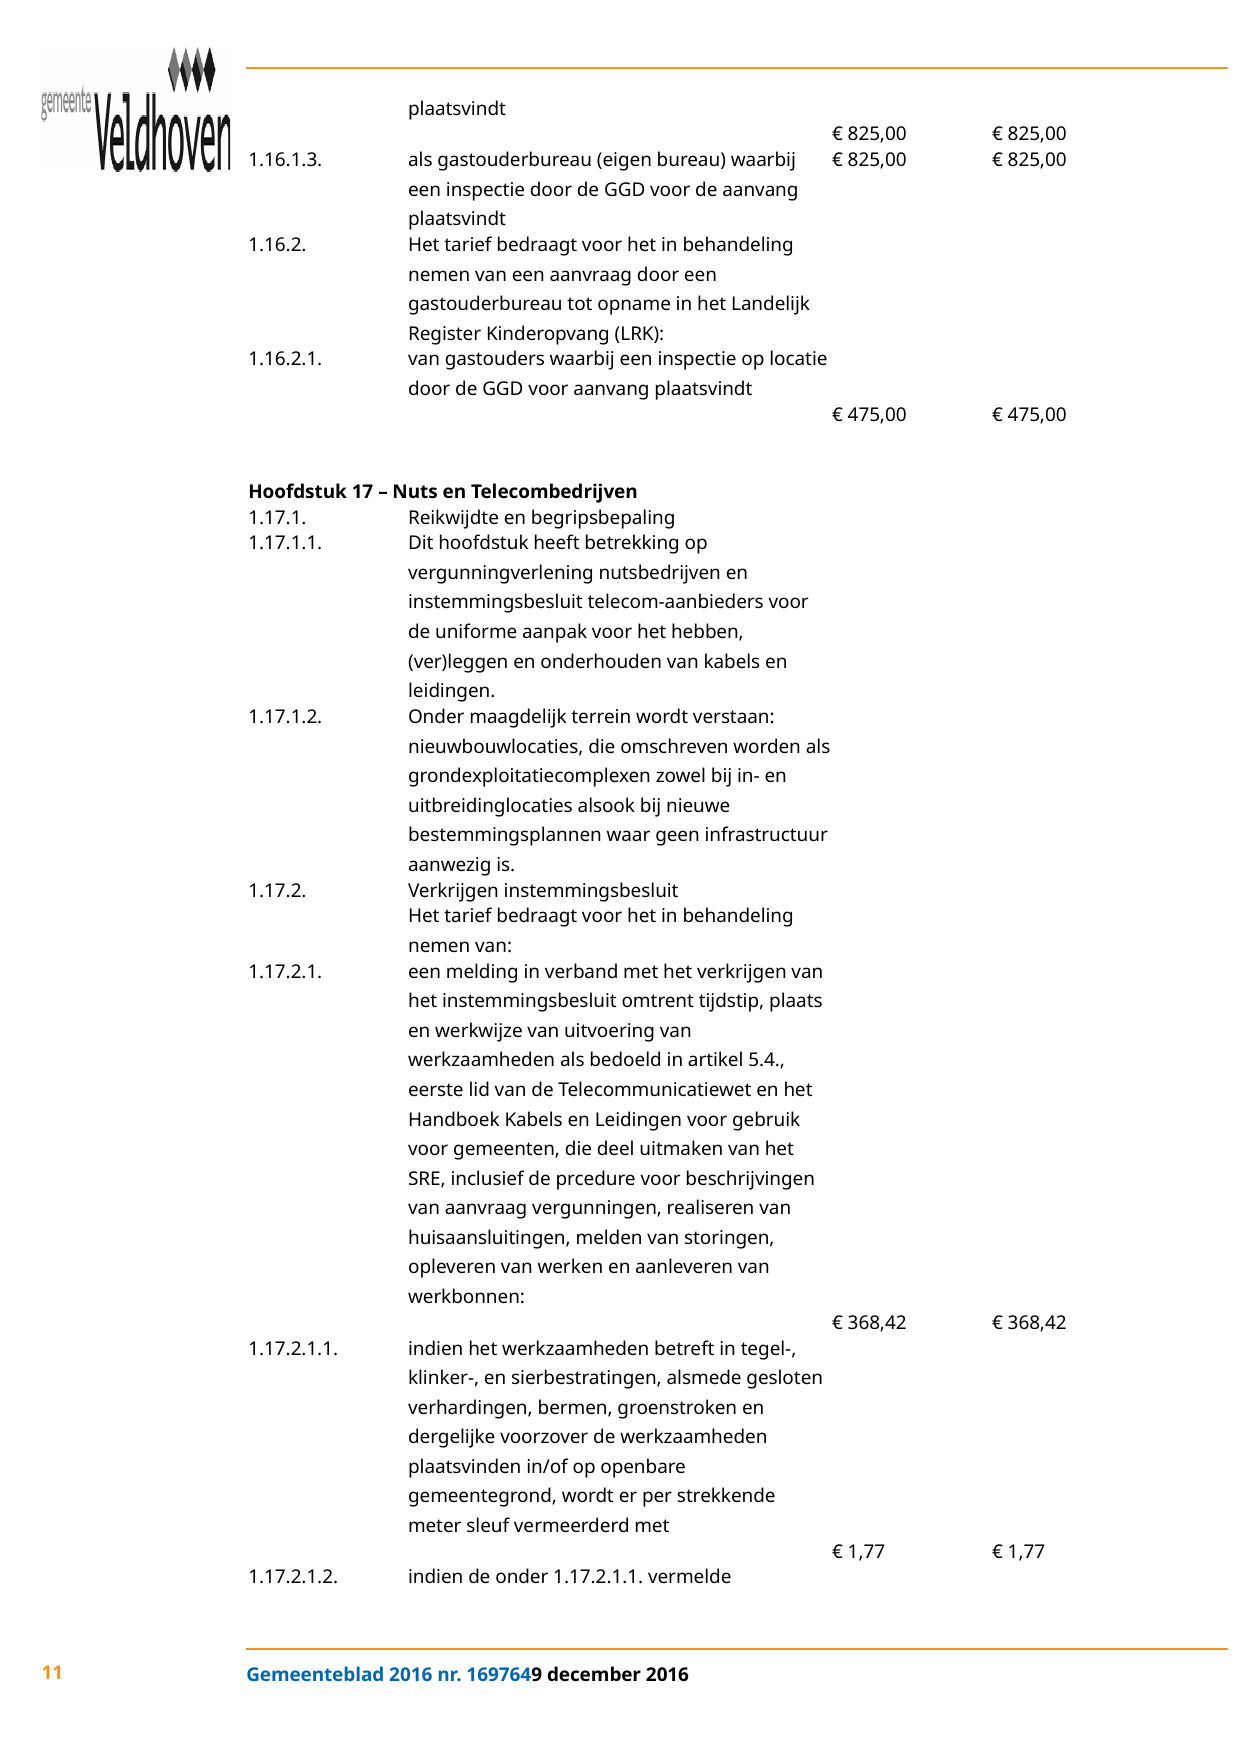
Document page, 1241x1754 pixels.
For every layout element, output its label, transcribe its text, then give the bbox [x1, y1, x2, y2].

table_cell [408, 1309, 832, 1335]
table_cell plaatsvindt [408, 95, 832, 121]
table_cell een melding in verband met het verkrijgen van het instemmingsbesluit omtrent tijdstip, plaats en werkwijze van uitvoering van werkzaamheden als bedoeld in artikel 5.4., eerste lid van de Telecommunicatiewet en het Handboek Kabels en Leidingen voor gebruik voor gemeenten, die deel uitmaken van het SRE, inclusief de prcedure voor beschrijvingen van aanvraag vergunningen, realiseren van huisaansluitingen, melden van storingen, opleveren van werken en aanleveren van werkbonnen: [408, 958, 832, 1309]
table_cell 1.17.1.2. [248, 703, 408, 877]
table_cell Hoofdstuk 17 – Nuts en Telecombedrijven [248, 478, 832, 504]
table_cell [832, 903, 992, 958]
table_cell [248, 401, 408, 427]
table_cell [832, 478, 992, 504]
table_cell [832, 877, 992, 903]
table_cell 1.16.2. [248, 231, 408, 346]
table_cell [832, 453, 992, 478]
table_cell [832, 231, 992, 346]
table_cell [992, 95, 1152, 121]
table_cell € 475,00 [992, 401, 1152, 427]
table_cell 1.17.1. [248, 504, 408, 529]
table_cell [832, 504, 992, 529]
table_cell [832, 530, 992, 703]
table_cell [992, 231, 1152, 346]
table_cell [248, 121, 408, 146]
table_cell [992, 877, 1152, 903]
table_cell [992, 453, 1152, 478]
table_cell [832, 1335, 992, 1538]
table_cell € 475,00 [832, 401, 992, 427]
table_cell € 368,42 [832, 1309, 992, 1335]
table_cell € 825,00 [832, 146, 992, 231]
table_cell [832, 1564, 992, 1589]
table_cell [992, 478, 1152, 504]
table_cell [992, 427, 1152, 452]
table_cell [248, 903, 408, 958]
table_cell Het tarief bedraagt voor het in behandeling nemen van: [408, 903, 832, 958]
table_cell € 1,77 [832, 1538, 992, 1564]
table_cell [832, 95, 992, 121]
table_cell 1.17.2.1. [248, 958, 408, 1309]
table_cell € 1,77 [992, 1538, 1152, 1564]
table_cell 1.17.2. [248, 877, 408, 903]
table_cell [992, 703, 1152, 877]
table_cell [992, 903, 1152, 958]
table_cell [248, 427, 408, 452]
table_cell [248, 1309, 408, 1335]
table_cell [992, 504, 1152, 529]
table_cell 1.16.2.1. [248, 346, 408, 401]
table_cell [408, 1538, 832, 1564]
table_cell Dit hoofdstuk heeft betrekking op vergunningverlening nutsbedrijven en instemmingsbesluit telecom-aanbieders voor de uniforme aanpak voor het hebben, (ver)leggen en onderhouden van kabels en leidingen. [408, 530, 832, 703]
table_cell [832, 346, 992, 401]
table_cell 1.17.1.1. [248, 530, 408, 703]
table_cell € 368,42 [992, 1309, 1152, 1335]
table_cell [248, 453, 408, 478]
table_cell [248, 95, 408, 121]
table_cell [408, 401, 832, 427]
table_cell Onder maagdelijk terrein wordt verstaan: nieuwbouwlocaties, die omschreven worden als grondexploitatiecomplexen zowel bij in- en uitbreidinglocaties alsook bij nieuwe bestemmingsplannen waar geen infrastructuur aanwezig is. [408, 703, 832, 877]
table_cell € 825,00 [992, 121, 1152, 146]
table_cell € 825,00 [992, 146, 1152, 231]
table_cell [248, 1538, 408, 1564]
table_cell [992, 958, 1152, 1309]
table_cell [992, 1335, 1152, 1538]
table_cell Verkrijgen instemmingsbesluit [408, 877, 832, 903]
table_cell Reikwijdte en begripsbepaling [408, 504, 832, 529]
picture [41, 47, 231, 172]
table_cell 1.17.2.1.1. [248, 1335, 408, 1538]
table_cell [832, 703, 992, 877]
table_cell indien de onder 1.17.2.1.1. vermelde [408, 1564, 832, 1589]
table_cell € 825,00 [832, 121, 992, 146]
table_cell Het tarief bedraagt voor het in behandeling nemen van een aanvraag door een gastouderbureau tot opname in het Landelijk Register Kinderopvang (LRK): [408, 231, 832, 346]
table_cell [992, 530, 1152, 703]
table_cell [992, 1564, 1152, 1589]
table_cell [408, 427, 832, 452]
table_cell indien het werkzaamheden betreft in tegel-, klinker-, en sierbestratingen, alsmede gesloten verhardingen, bermen, groenstroken en dergelijke voorzover de werkzaamheden plaatsvinden in/of op openbare gemeentegrond, wordt er per strekkende meter sleuf vermeerderd met [408, 1335, 832, 1538]
table_cell 1.16.1.3. [248, 146, 408, 231]
table_cell [832, 958, 992, 1309]
table_cell [992, 346, 1152, 401]
table_cell 1.17.2.1.2. [248, 1564, 408, 1589]
table_cell [408, 453, 832, 478]
table_cell [408, 121, 832, 146]
table_cell van gastouders waarbij een inspectie op locatie door de GGD voor aanvang plaatsvindt [408, 346, 832, 401]
table_cell [832, 427, 992, 452]
table_cell als gastouderbureau (eigen bureau) waarbij een inspectie door de GGD voor de aanvang plaatsvindt [408, 146, 832, 231]
